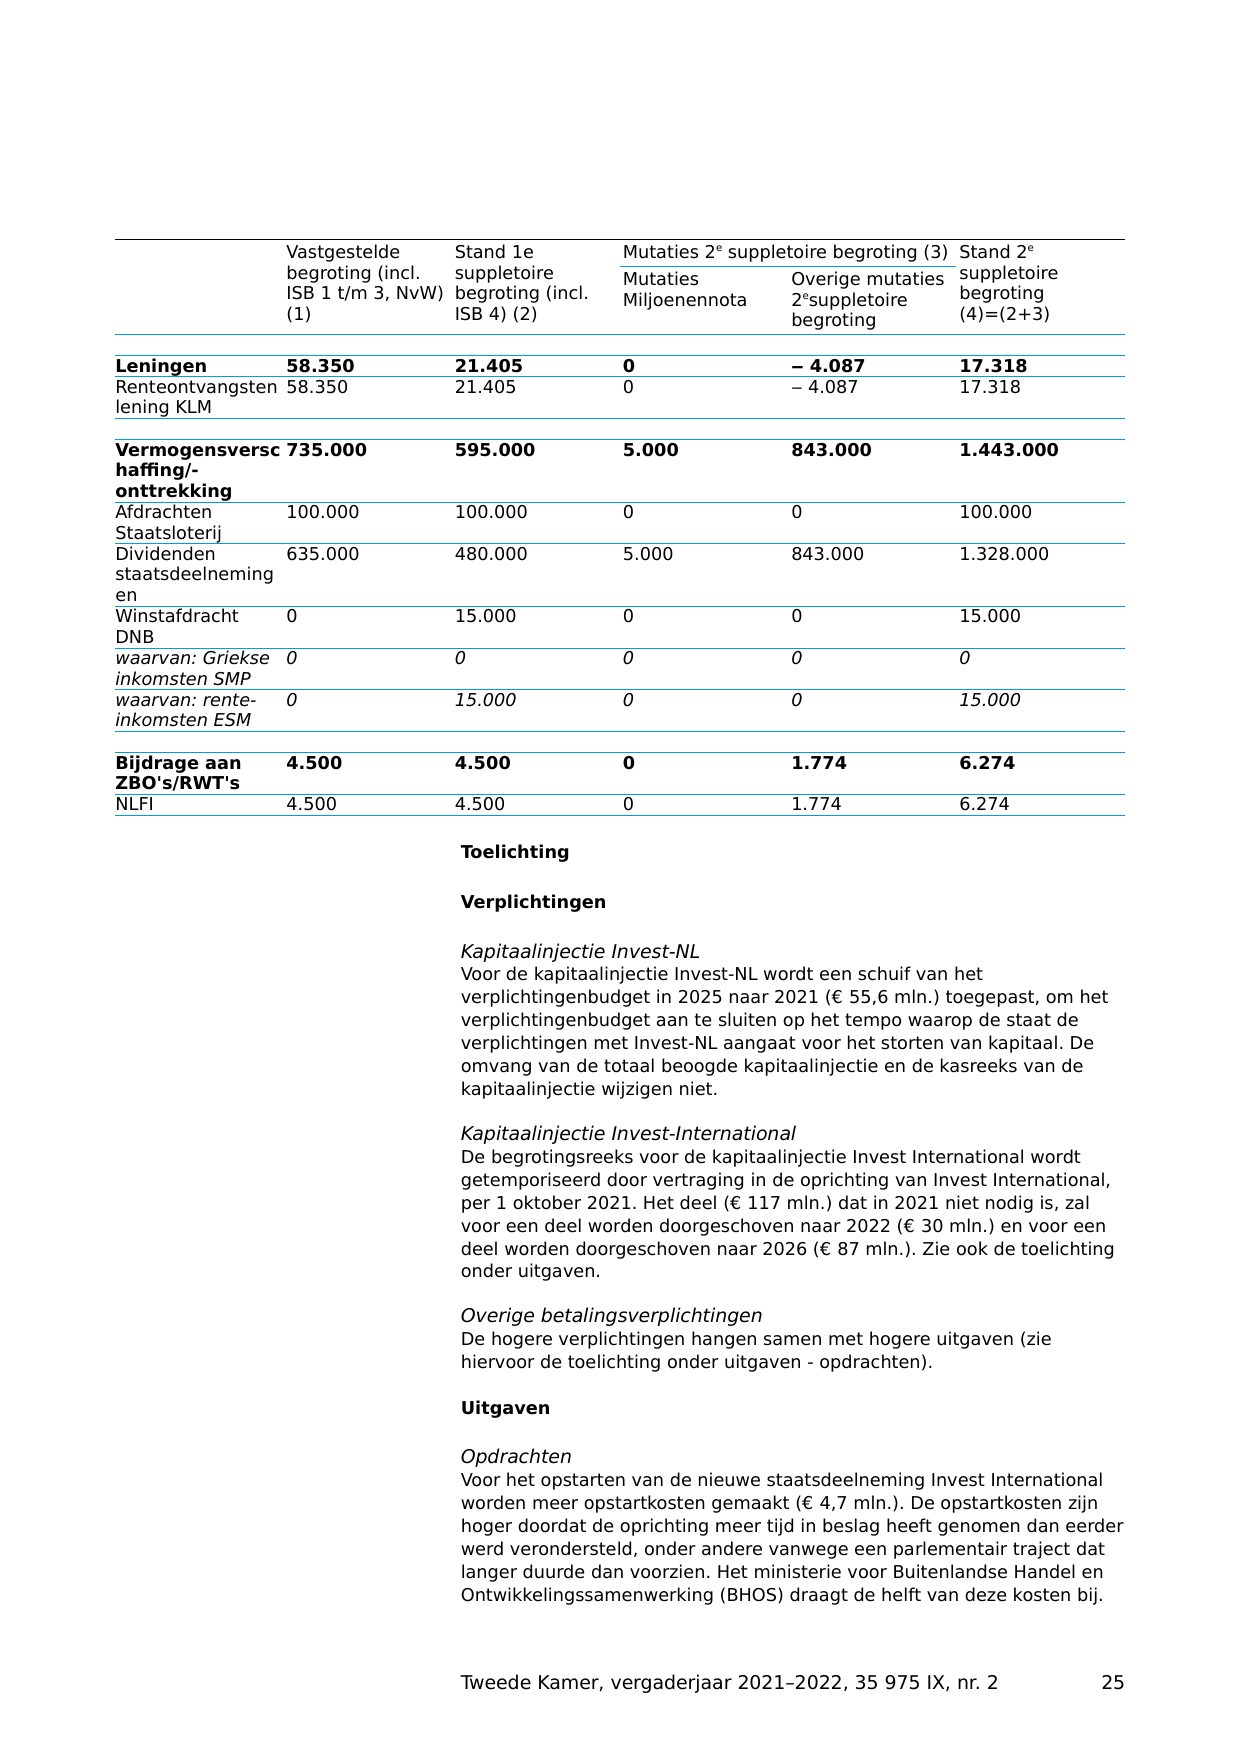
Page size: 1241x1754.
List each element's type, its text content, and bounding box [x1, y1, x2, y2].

table_cell waarvan: Griekse inkomsten SMP [115, 649, 283, 689]
table_cell 4.500 [452, 753, 620, 794]
table_cell Vastgestelde begroting (incl. ISB 1 t/m 3, NvW) (1) [283, 240, 452, 334]
table_cell [620, 419, 788, 439]
table_cell [788, 732, 956, 752]
table_cell Mutaties 2e suppletoire begroting (3) [620, 240, 956, 266]
table_cell 1.328.000 [956, 544, 1125, 606]
table_cell 15.000 [956, 690, 1125, 731]
table_cell 0 [788, 503, 956, 543]
table_cell 5.000 [620, 440, 788, 501]
text Uitgaven [461, 1396, 1125, 1419]
table_header Tabel 10 Budgettaire gevolgen van beleid artikel 3 Financieringsactiviteiten publiek-private sector (bedragen x € 1.000) [115, 191, 1125, 239]
table_cell 100.000 [283, 503, 452, 543]
table_cell [115, 732, 283, 752]
table_cell waarvan: rente-inkomsten ESM [115, 690, 283, 731]
text Opdrachten [461, 1446, 1125, 1468]
table_cell 0 [283, 649, 452, 689]
text Voor het opstarten van de nieuwe staatsdeelneming Invest International worden meer opstartkosten gemaakt (€ 4,7 mln.). De opstartkosten zijn hoger doordat de oprichting meer tijd in beslag heeft genomen dan eerder werd verondersteld, onder andere vanwege een parlementair traject dat langer duurde dan voorzien. Het ministerie voor Buitenlandse Handel en Ontwikkelingssamenwerking (BHOS) draagt de helft van deze kosten bij. [461, 1468, 1125, 1606]
table_cell 15.000 [452, 607, 620, 647]
table_cell 100.000 [956, 503, 1125, 543]
table_cell Dividenden staatsdeelnemingen [115, 544, 283, 606]
table_cell Renteontvangsten lening KLM [115, 377, 283, 418]
table_cell 735.000 [283, 440, 452, 501]
table_cell 0 [283, 690, 452, 731]
table_cell 0 [956, 649, 1125, 689]
table_cell NLFI [115, 795, 283, 815]
table_cell 17.318 [956, 377, 1125, 418]
table_cell 0 [788, 649, 956, 689]
table_cell 595.000 [452, 440, 620, 501]
table_cell [283, 335, 452, 355]
table_cell 4.500 [452, 795, 620, 815]
table_cell [620, 732, 788, 752]
table_cell [788, 335, 956, 355]
table_cell [956, 732, 1125, 752]
text Kapitaalinjectie Invest-NL [461, 941, 1125, 962]
table_cell 4.500 [283, 753, 452, 794]
table_cell Stand 1e suppletoire begroting (incl. ISB 4) (2) [452, 240, 620, 334]
table_cell 0 [788, 690, 956, 731]
table_cell [956, 419, 1125, 439]
text Overige betalingsverplichtingen [461, 1305, 1125, 1327]
table_cell 0 [620, 795, 788, 815]
table_cell 58.350 [283, 377, 452, 418]
table_cell 635.000 [283, 544, 452, 606]
table_cell ‒ 4.087 [788, 377, 956, 418]
text De begrotingsreeks voor de kapitaalinjectie Invest International wordt getemporiseerd door vertraging in de oprichting van Invest International, per 1 oktober 2021. Het deel (€ 117 mln.) dat in 2021 niet nodig is, zal voor een deel worden doorgeschoven naar 2022 (€ 30 mln.) en voor een deel worden doorgeschoven naar 2026 (€ 87 mln.). Zie ook de toelichting onder uitgaven. [461, 1145, 1125, 1282]
table_cell 100.000 [452, 503, 620, 543]
table_cell [452, 335, 620, 355]
table_cell Mutaties Miljoenennota [620, 267, 788, 334]
table_cell ‒ 4.087 [788, 356, 956, 376]
table_cell 6.274 [956, 753, 1125, 794]
table_cell 0 [620, 753, 788, 794]
table_cell Bijdrage aan ZBO's/RWT's [115, 753, 283, 794]
text Voor de kapitaalinjectie Invest-NL wordt een schuif van het verplichtingenbudget in 2025 naar 2021 (€ 55,6 mln.) toegepast, om het verplichtingenbudget aan te sluiten op het tempo waarop de staat de verplichtingen met Invest-NL aangaat voor het storten van kapitaal. De omvang van de totaal beoogde kapitaalinjectie en de kasreeks van de kapitaalinjectie wijzigen niet. [461, 962, 1125, 1100]
text De hogere verplichtingen hangen samen met hogere uitgaven (zie hiervoor de toelichting onder uitgaven - opdrachten). [461, 1327, 1125, 1373]
table_cell Winstafdracht DNB [115, 607, 283, 647]
table_cell Leningen [115, 356, 283, 376]
table_cell [788, 419, 956, 439]
table_cell 15.000 [452, 690, 620, 731]
table_cell 1.774 [788, 795, 956, 815]
table_cell [283, 419, 452, 439]
table_cell Stand 2e suppletoire begroting (4)=(2+3) [956, 240, 1125, 334]
table_cell 0 [620, 356, 788, 376]
table_cell 1.443.000 [956, 440, 1125, 501]
table_cell 21.405 [452, 377, 620, 418]
table_cell [956, 335, 1125, 355]
table_cell 6.274 [956, 795, 1125, 815]
table_cell 0 [620, 377, 788, 418]
table_cell [115, 335, 283, 355]
table_cell 0 [452, 649, 620, 689]
table_cell 4.500 [283, 795, 452, 815]
table_cell 480.000 [452, 544, 620, 606]
table_cell [452, 732, 620, 752]
table_cell [620, 335, 788, 355]
table_cell [115, 240, 283, 334]
text Kapitaalinjectie Invest-International [461, 1123, 1125, 1145]
table_cell 843.000 [788, 544, 956, 606]
text Toelichting [461, 841, 1125, 863]
table_cell 0 [283, 607, 452, 647]
table_cell [283, 732, 452, 752]
table_cell 0 [788, 607, 956, 647]
table_cell 15.000 [956, 607, 1125, 647]
table_cell 58.350 [283, 356, 452, 376]
table_cell 17.318 [956, 356, 1125, 376]
table_cell 21.405 [452, 356, 620, 376]
table_cell 843.000 [788, 440, 956, 501]
table_cell Overige mutaties 2esuppletoire begroting [788, 267, 956, 334]
table_cell Vermogensverschaffing/-onttrekking [115, 440, 283, 501]
table_cell Afdrachten Staatsloterij [115, 503, 283, 543]
table_cell 0 [620, 649, 788, 689]
table_cell 0 [620, 690, 788, 731]
table_cell [115, 419, 283, 439]
table_cell 0 [620, 503, 788, 543]
text Verplichtingen [461, 891, 1125, 913]
table_cell [452, 419, 620, 439]
table_cell 0 [620, 607, 788, 647]
table_cell 1.774 [788, 753, 956, 794]
table_cell 5.000 [620, 544, 788, 606]
